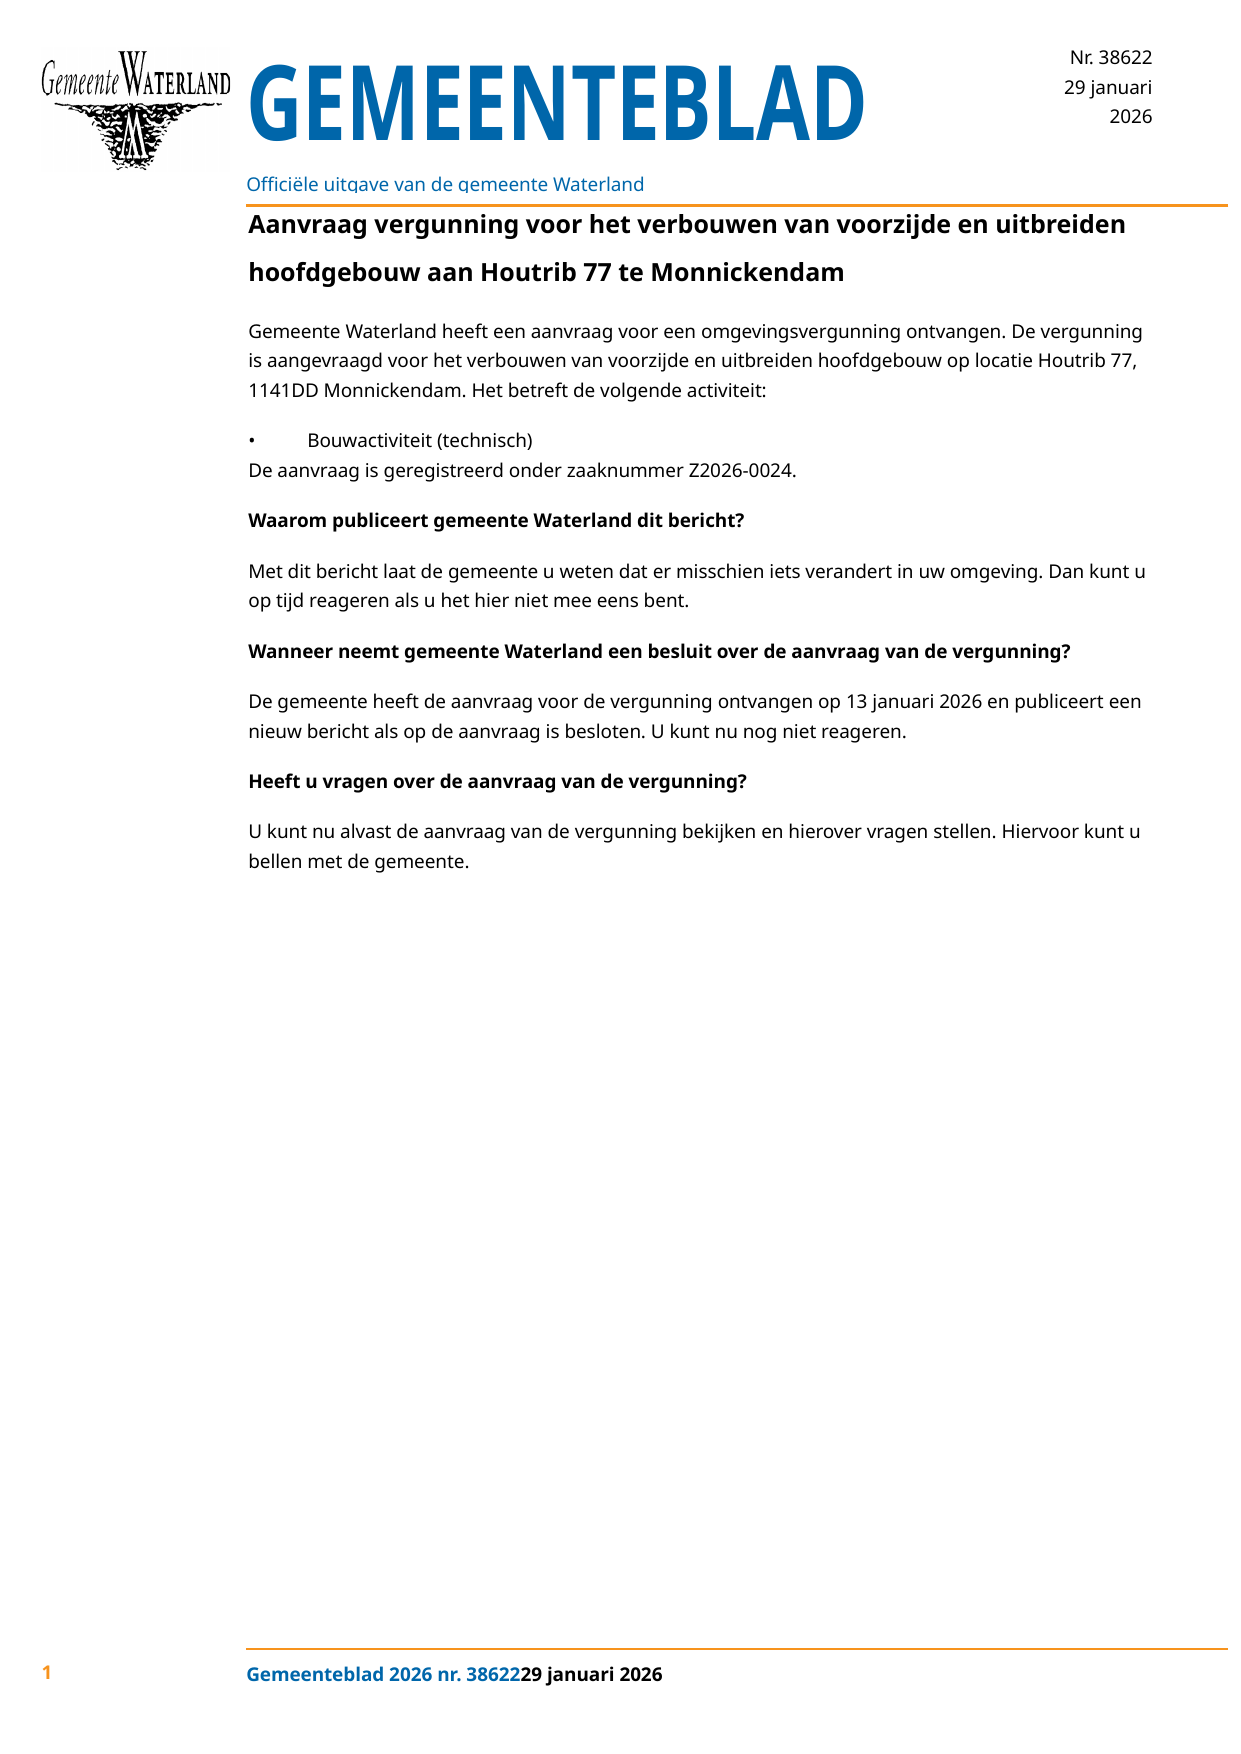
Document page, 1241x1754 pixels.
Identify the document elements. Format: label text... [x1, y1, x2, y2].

text Aanvraag vergunning voor het verbouwen van voorzijde en uitbreiden hoofdgebouw aan Houtrib 77 te Monnickendam [248, 207, 1152, 288]
text Wanneer neemt gemeente Waterland een besluit over de aanvraag van de vergunning? [248, 638, 1152, 664]
picture [41, 47, 231, 172]
text Gemeente Waterland heeft een aanvraag voor een omgevingsvergunning ontvangen. De vergunning is aangevraagd voor het verbouwen van voorzijde en uitbreiden hoofdgebouw op locatie Houtrib 77, 1141DD Monnickendam. Het betreft de volgende activiteit: [248, 318, 1152, 403]
text De aanvraag is geregistreerd onder zaaknummer Z2026-0024. [248, 457, 1152, 483]
text Waarom publiceert gemeente Waterland dit bericht? [248, 507, 1152, 533]
text Heeft u vragen over de aanvraag van de vergunning? [248, 768, 1152, 794]
text Met dit bericht laat de gemeente u weten dat er misschien iets verandert in uw omgeving. Dan kunt u op tijd reageren als u het hier niet mee eens bent. [248, 558, 1152, 613]
text U kunt nu alvast de aanvraag van de vergunning bekijken en hierover vragen stellen. Hiervoor kunt u bellen met de gemeente. [248, 819, 1152, 874]
list Bouwactiviteit (technisch) [248, 427, 1152, 453]
text De gemeente heeft de aanvraag voor de vergunning ontvangen op 13 januari 2026 en publiceert een nieuw bericht als op de aanvraag is besloten. U kunt nu nog niet reageren. [248, 688, 1152, 744]
